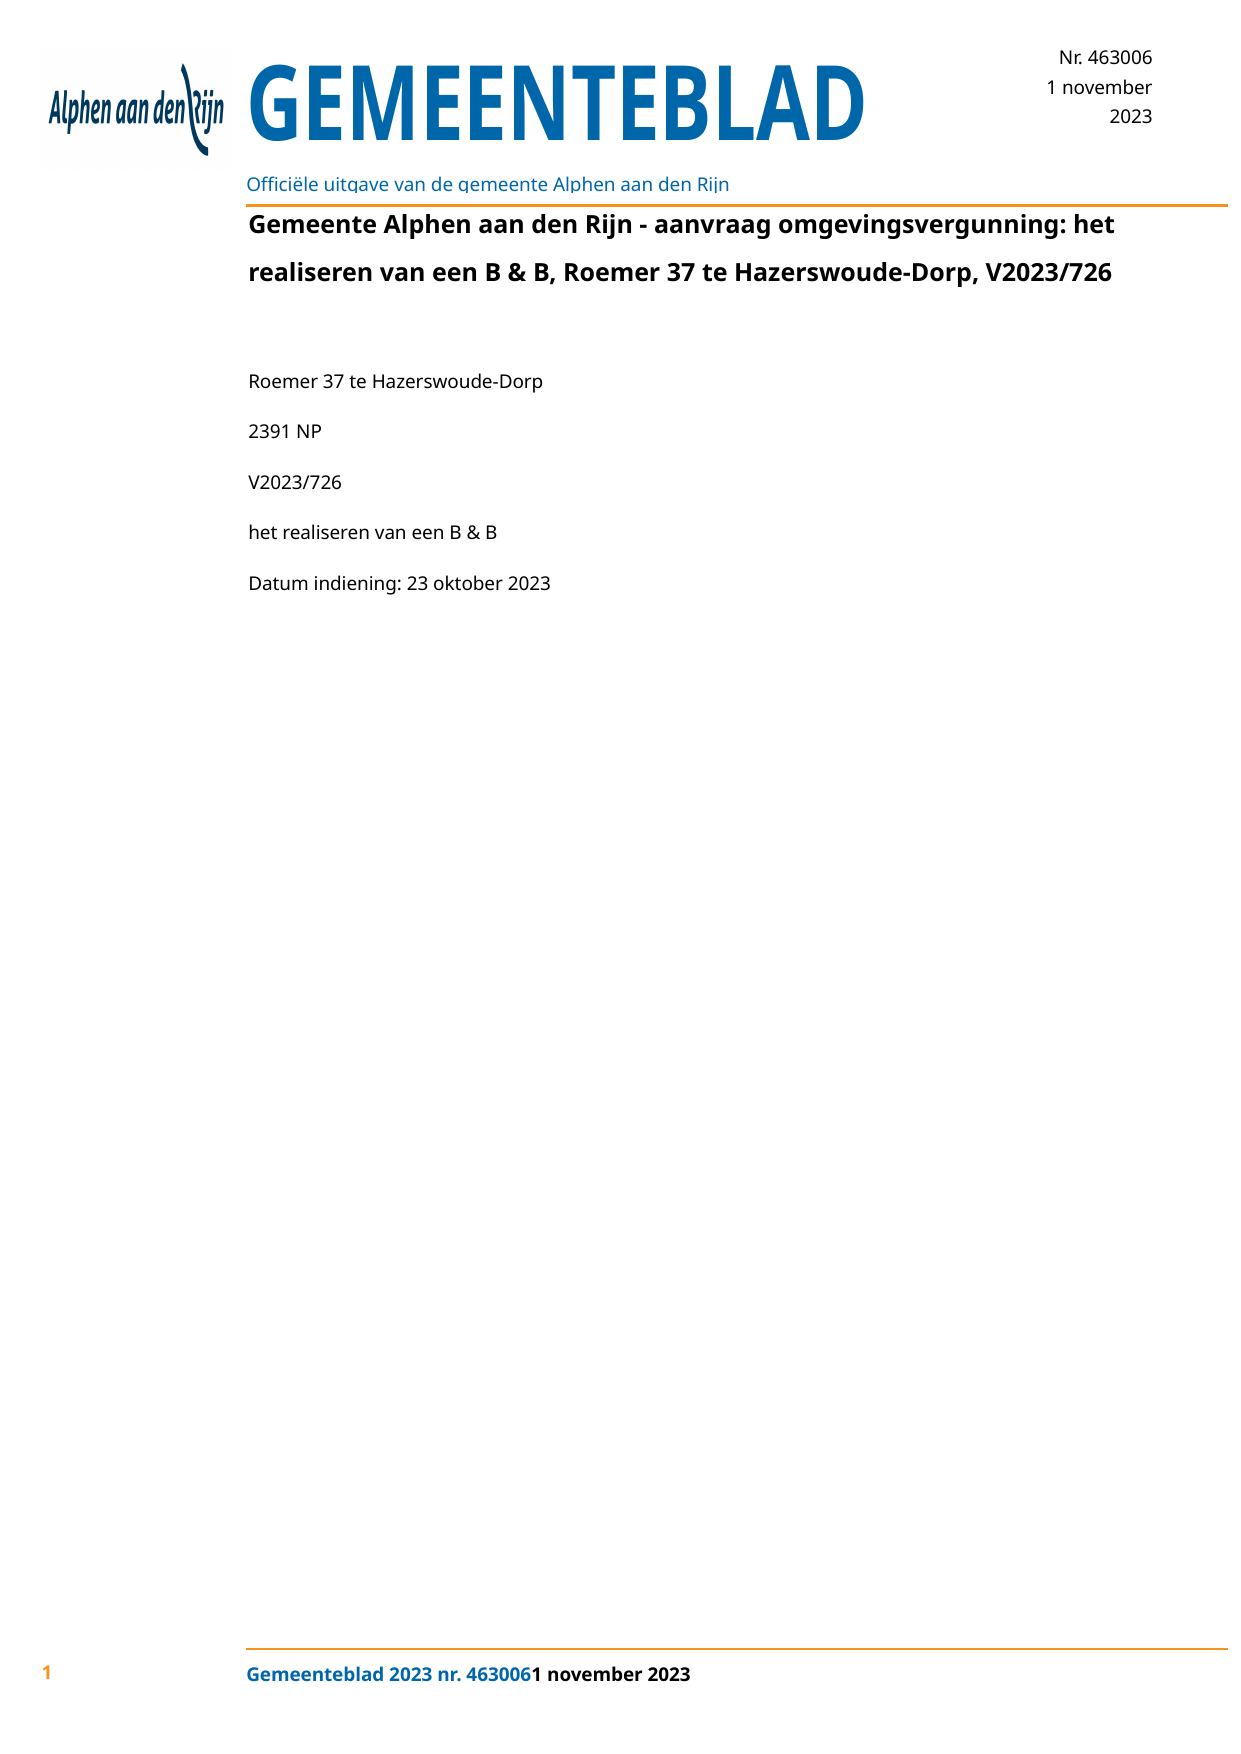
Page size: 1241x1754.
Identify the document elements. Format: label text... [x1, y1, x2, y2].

picture [41, 47, 231, 172]
text Gemeente Alphen aan den Rijn - aanvraag omgevingsvergunning: het realiseren van een B & B, Roemer 37 te Hazerswoude-Dorp, V2023/726 [248, 207, 1152, 288]
text Datum indiening: 23 oktober 2023 [248, 570, 1152, 596]
text Roemer 37 te Hazerswoude-Dorp [248, 368, 1152, 394]
text 2391 NP [248, 419, 1152, 444]
text V2023/726 [248, 469, 1152, 495]
text het realiseren van een B & B [248, 519, 1152, 545]
